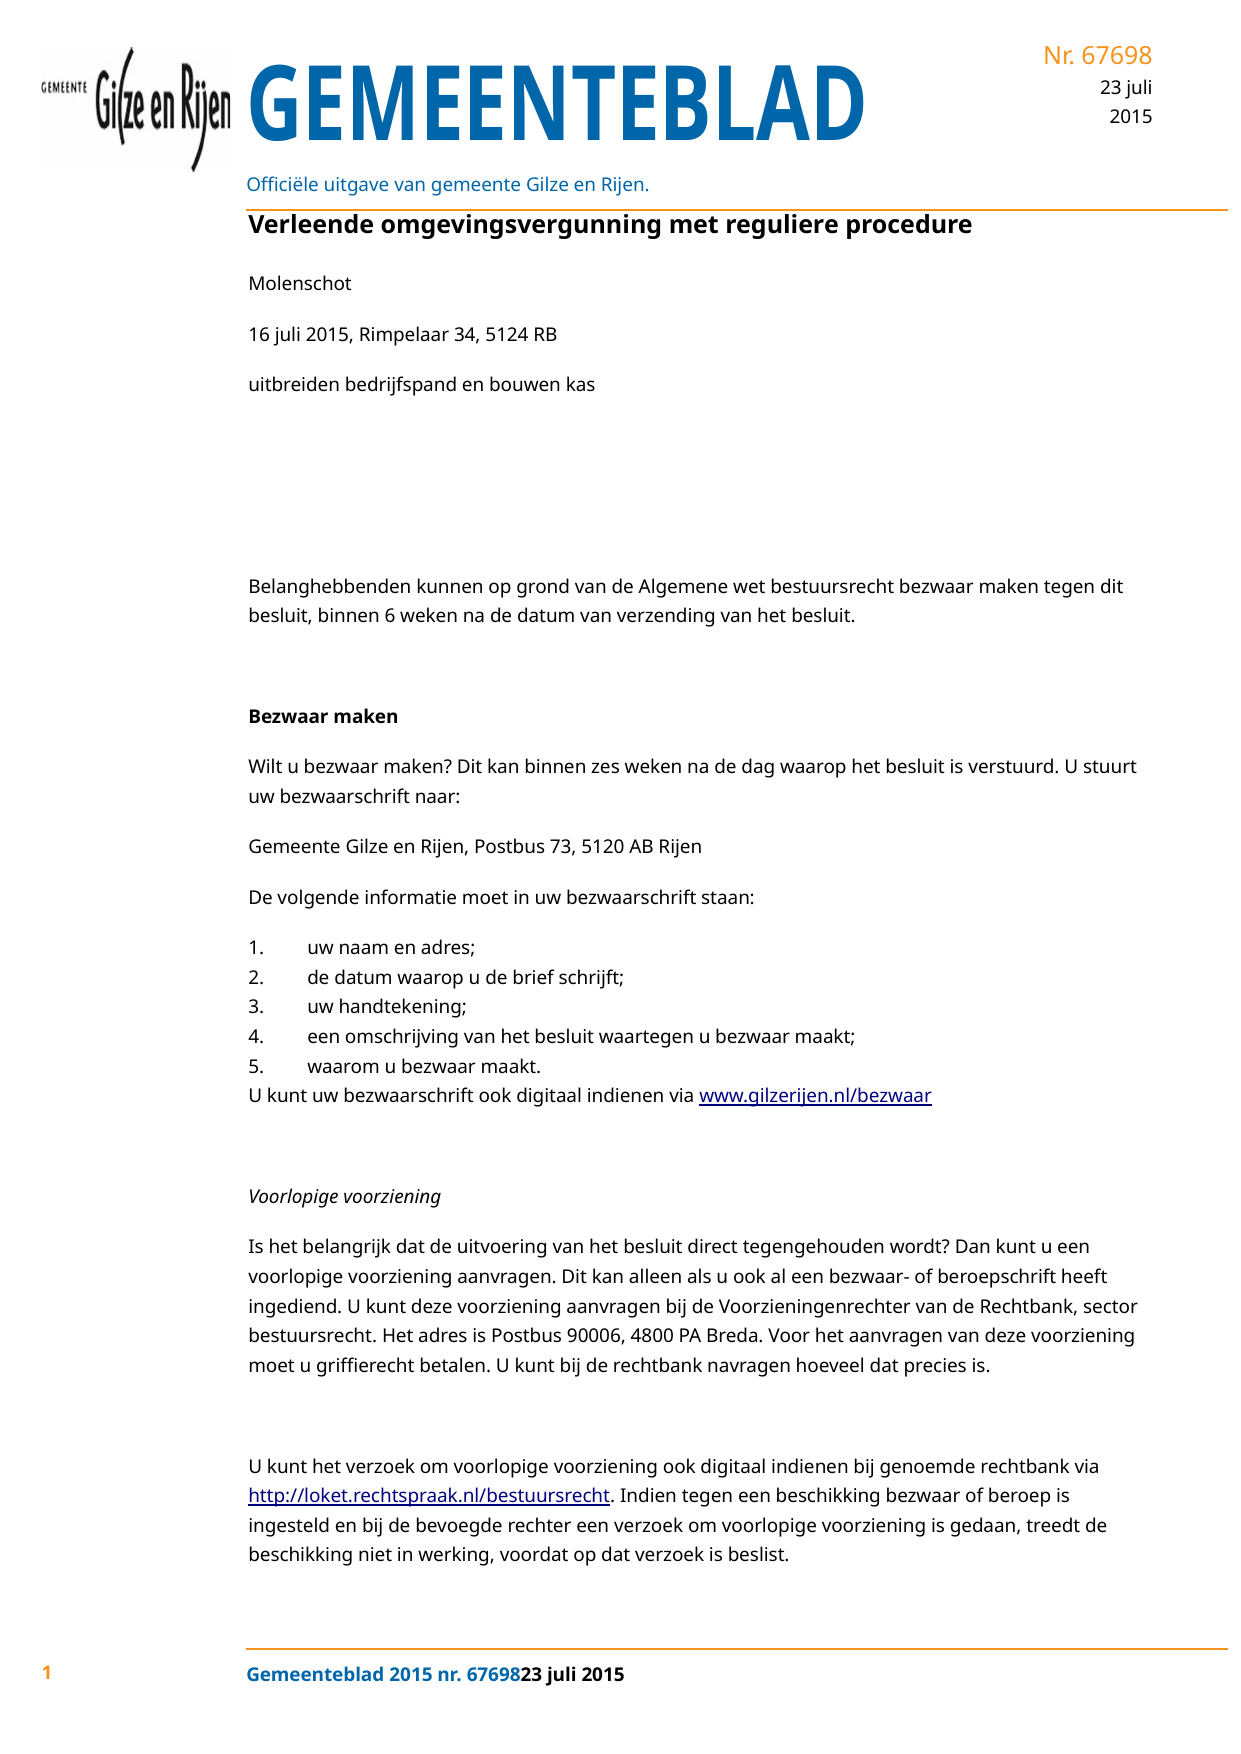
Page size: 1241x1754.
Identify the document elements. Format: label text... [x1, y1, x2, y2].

list uw naam en adres; [248, 934, 1152, 960]
text Voorlopige voorziening [248, 1183, 1152, 1209]
list waarom u bezwaar maakt. [248, 1053, 1152, 1078]
text De volgende informatie moet in uw bezwaarschrift staan: [248, 884, 1152, 910]
text Bezwaar maken [248, 703, 1152, 729]
list de datum waarop u de brief schrijft; [248, 964, 1152, 990]
text 16 juli 2015, Rimpelaar 34, 5124 RB [248, 321, 1152, 346]
list een omschrijving van het besluit waartegen u bezwaar maakt; [248, 1023, 1152, 1049]
text uitbreiden bedrijfspand en bouwen kas [248, 371, 1152, 397]
text Verleende omgevingsvergunning met reguliere procedure [248, 211, 1152, 241]
text Is het belangrijk dat de uitvoering van het besluit direct tegengehouden wordt? Dan kunt u een voorlopige voorziening aanvragen. Dit kan alleen als u ook al een bezwaar- of beroepschrift heeft ingediend. U kunt deze voorziening aanvragen bij de Voorzieningenrechter van de Rechtbank, sector bestuursrecht. Het adres is Postbus 90006, 4800 PA Breda. Voor het aanvragen van deze voorziening moet u griffierecht betalen. U kunt bij de rechtbank navragen hoeveel dat precies is. [248, 1234, 1152, 1378]
text Molenschot [248, 270, 1152, 296]
list uw handtekening; [248, 994, 1152, 1019]
picture [41, 47, 231, 172]
text Wilt u bezwaar maken? Dit kan binnen zes weken na de dag waarop het besluit is verstuurd. U stuurt uw bezwaarschrift naar: [248, 754, 1152, 809]
text Gemeente Gilze en Rijen, Postbus 73, 5120 AB Rijen [248, 834, 1152, 859]
text U kunt het verzoek om voorlopige voorziening ook digitaal indienen bij genoemde rechtbank via http://loket.rechtspraak.nl/bestuursrecht. Indien tegen een beschikking bezwaar of beroep is ingesteld en bij de bevoegde rechter een verzoek om voorlopige voorziening is gedaan, treedt de beschikking niet in werking, voordat op dat verzoek is beslist. [248, 1453, 1152, 1567]
text Belanghebbenden kunnen op grond van de Algemene wet bestuursrecht bezwaar maken tegen dit besluit, binnen 6 weken na de datum van verzending van het besluit. [248, 573, 1152, 628]
text U kunt uw bezwaarschrift ook digitaal indienen via www.gilzerijen.nl/bezwaar [248, 1082, 1152, 1108]
